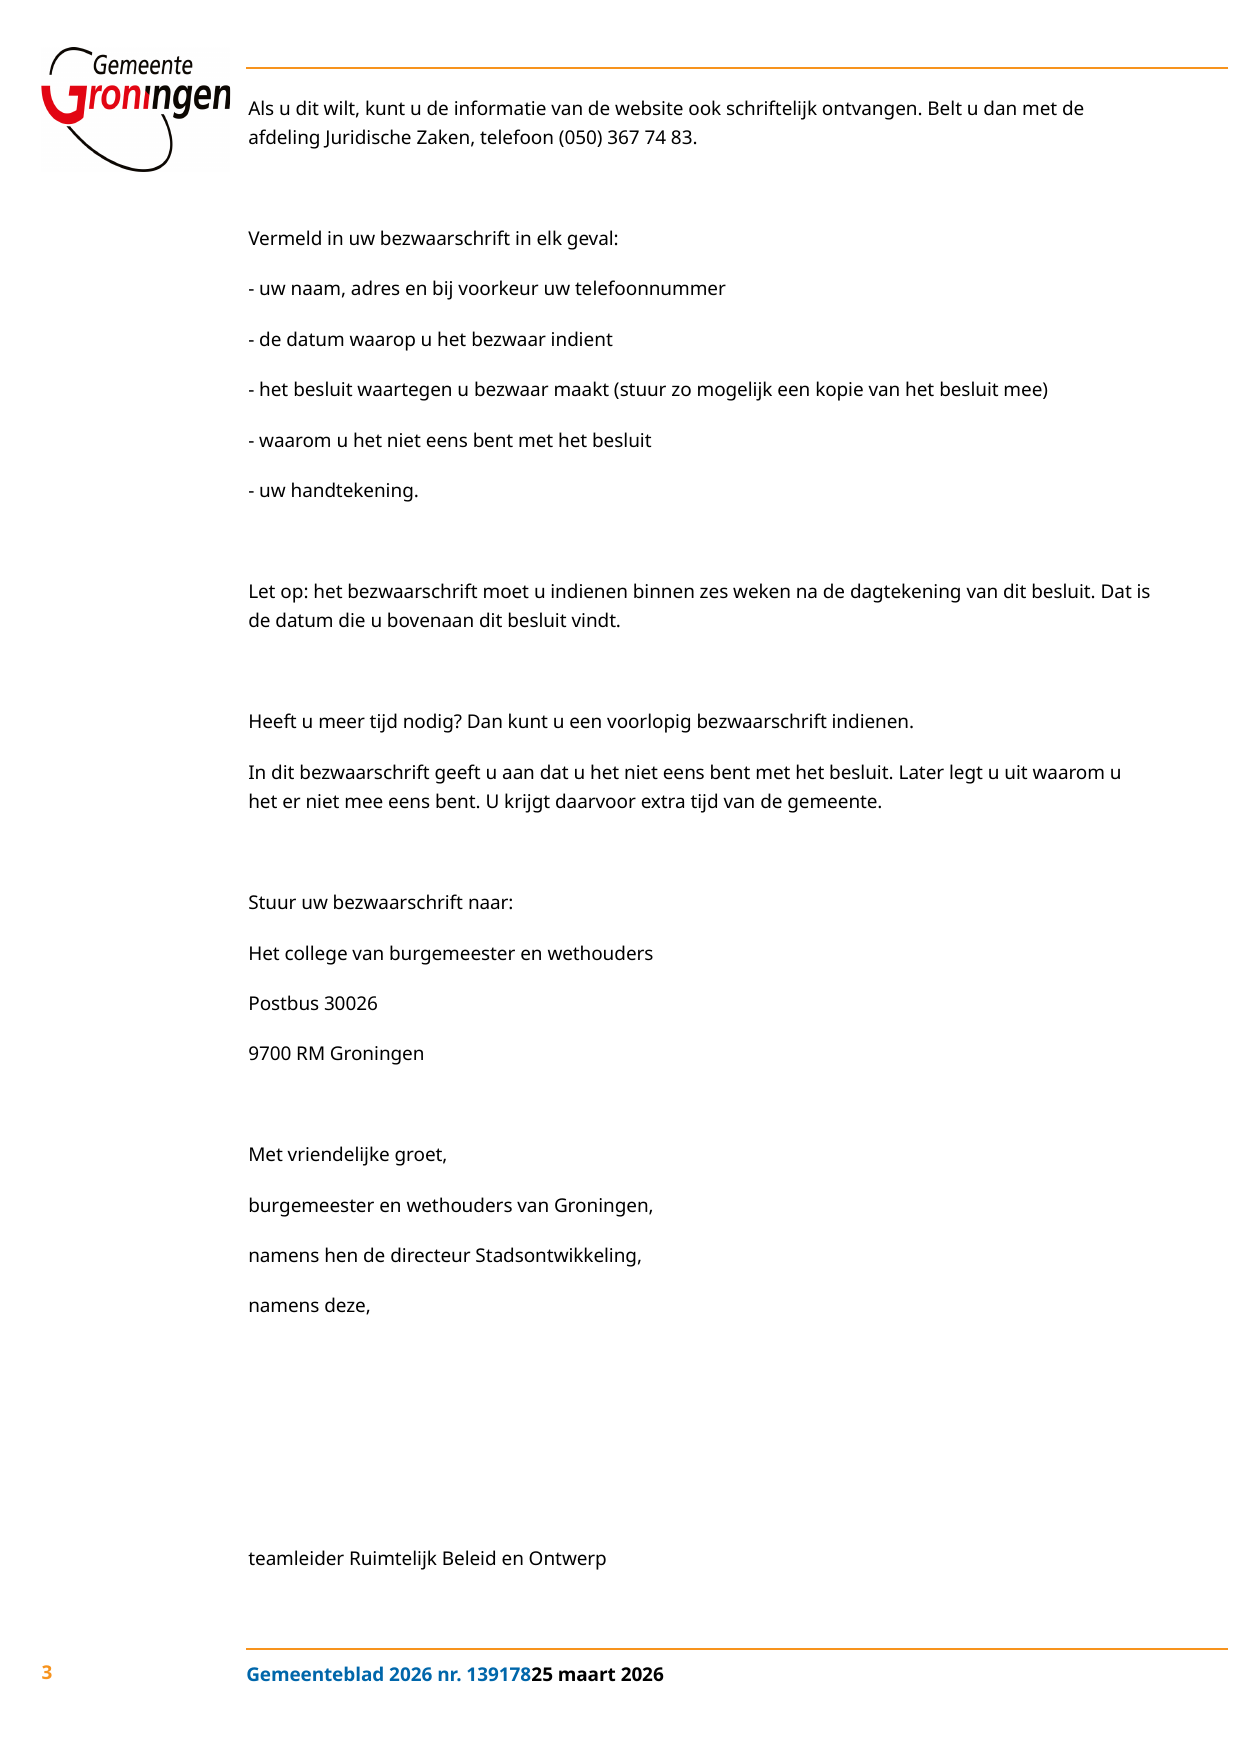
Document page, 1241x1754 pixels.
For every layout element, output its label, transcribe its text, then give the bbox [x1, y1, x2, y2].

text Als u dit wilt, kunt u de informatie van de website ook schriftelijk ontvangen. Belt u dan met de afdeling Juridische Zaken, telefoon (050) 367 74 83. [248, 95, 1152, 150]
text teamleider Ruimtelijk Beleid en Ontwerp [248, 1545, 1152, 1571]
text burgemeester en wethouders van Groningen, [248, 1192, 1152, 1218]
text - de datum waarop u het bezwaar indient [248, 326, 1152, 352]
text - waarom u het niet eens bent met het besluit [248, 427, 1152, 453]
text 9700 RM Groningen [248, 1041, 1152, 1066]
text - het besluit waartegen u bezwaar maakt (stuur zo mogelijk een kopie van het besluit mee) [248, 376, 1152, 402]
text Met vriendelijke groet, [248, 1141, 1152, 1167]
text Stuur uw bezwaarschrift naar: [248, 889, 1152, 915]
text Het college van burgemeester en wethouders [248, 940, 1152, 966]
picture [41, 47, 231, 172]
text - uw handtekening. [248, 477, 1152, 503]
text Vermeld in uw bezwaarschrift in elk geval: [248, 225, 1152, 251]
text namens hen de directeur Stadsontwikkeling, [248, 1242, 1152, 1268]
text - uw naam, adres en bij voorkeur uw telefoonnummer [248, 276, 1152, 301]
text Postbus 30026 [248, 990, 1152, 1016]
text Heeft u meer tijd nodig? Dan kunt u een voorlopig bezwaarschrift indienen. [248, 708, 1152, 734]
text namens deze, [248, 1293, 1152, 1318]
text Let op: het bezwaarschrift moet u indienen binnen zes weken na de dagtekening van dit besluit. Dat is de datum die u bovenaan dit besluit vindt. [248, 578, 1152, 633]
text In dit bezwaarschrift geeft u aan dat u het niet eens bent met het besluit. Later legt u uit waarom u het er niet mee eens bent. U krijgt daarvoor extra tijd van de gemeente. [248, 759, 1152, 814]
